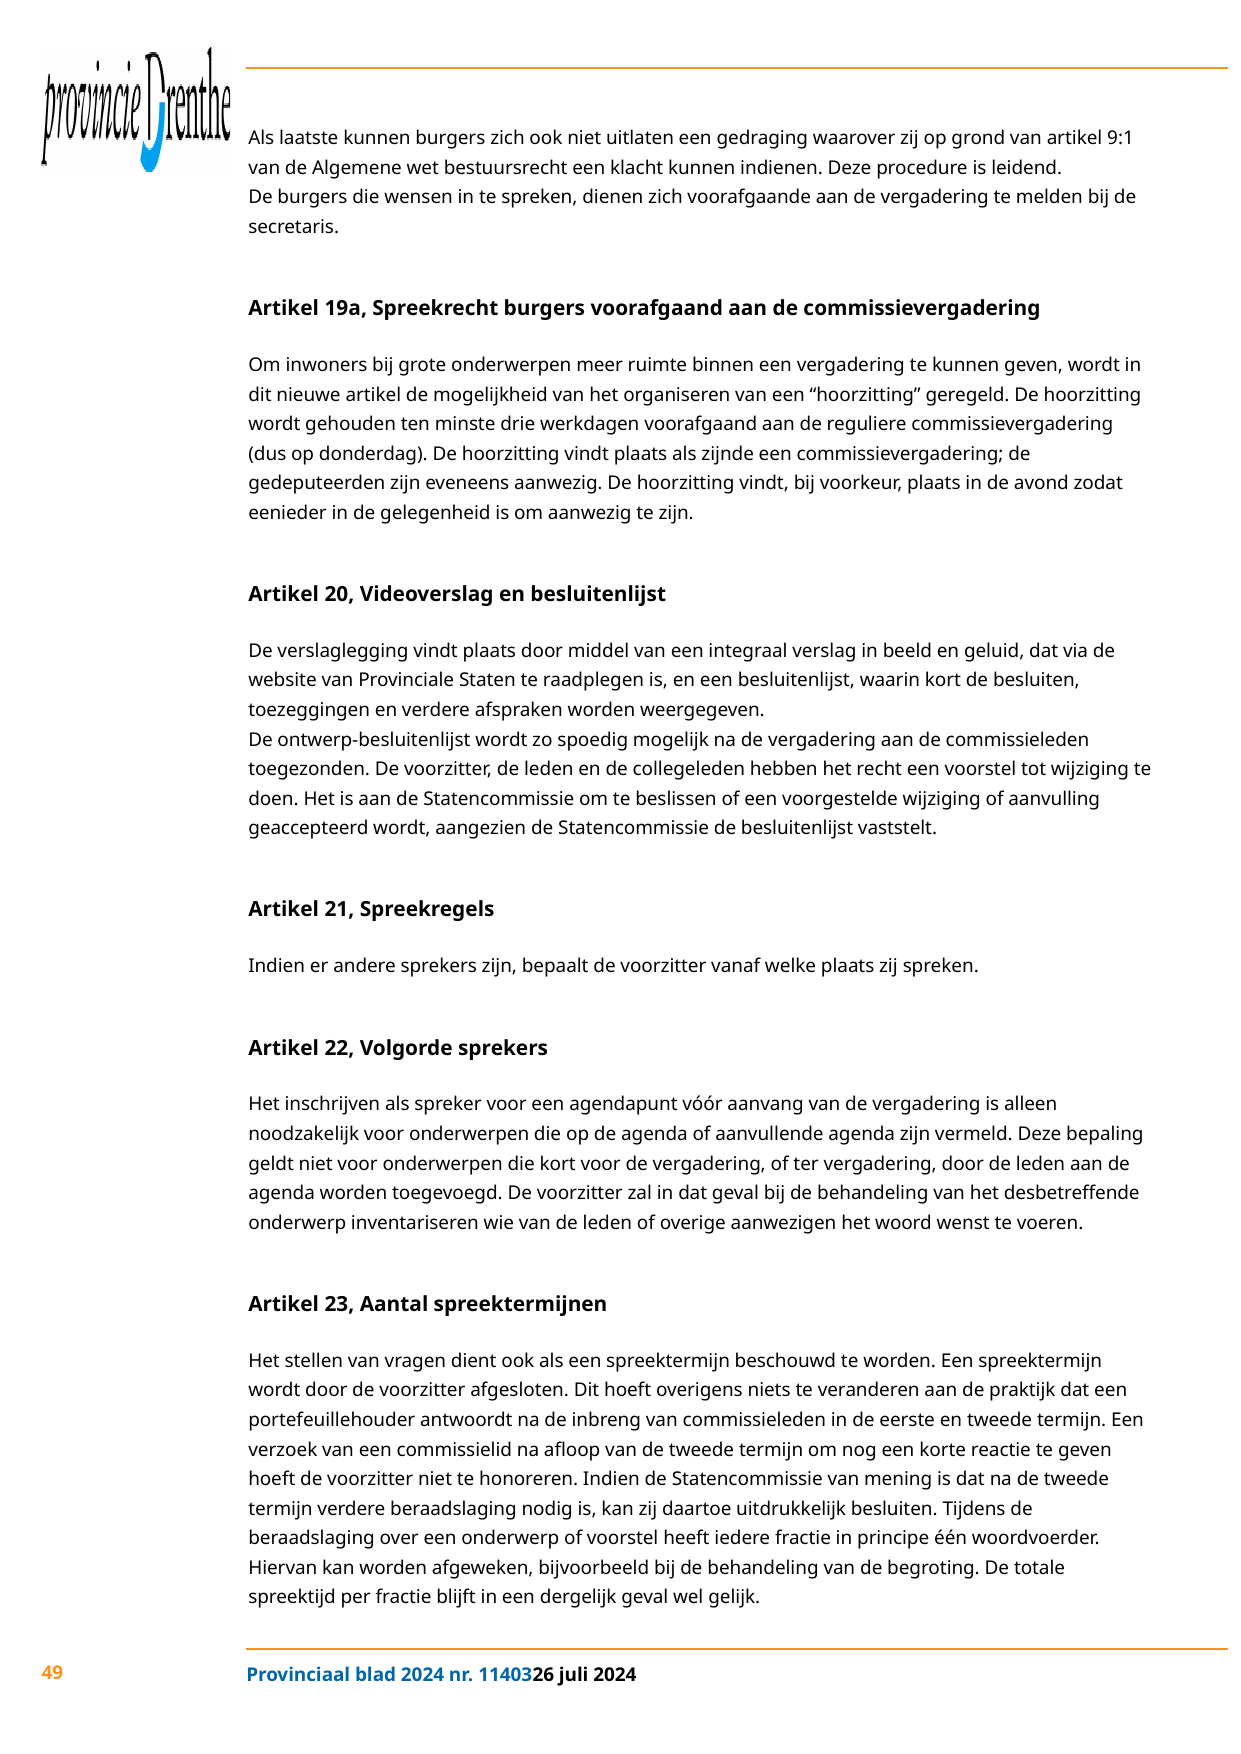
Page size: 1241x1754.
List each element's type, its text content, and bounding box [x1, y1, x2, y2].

text Het stellen van vragen dient ook als een spreektermijn beschouwd te worden. Een spreektermijn wordt door de voorzitter afgesloten. Dit hoeft overigens niets te veranderen aan de praktijk dat een portefeuillehouder antwoordt na de inbreng van commissieleden in de eerste en tweede termijn. Een verzoek van een commissielid na afloop van de tweede termijn om nog een korte reactie te geven hoeft de voorzitter niet te honoreren. Indien de Statencommissie van mening is dat na de tweede termijn verdere beraadslaging nodig is, kan zij daartoe uitdrukkelijk besluiten. Tijdens de beraadslaging over een onderwerp of voorstel heeft iedere fractie in principe één woordvoerder. Hiervan kan worden afgeweken, bijvoorbeeld bij de behandeling van de begroting. De totale spreektijd per fractie blijft in een dergelijk geval wel gelijk. [248, 1347, 1152, 1609]
text Artikel 22, Volgorde sprekers [248, 1033, 1152, 1061]
text Het inschrijven als spreker voor een agendapunt vóór aanvang van de vergadering is alleen noodzakelijk voor onderwerpen die op de agenda of aanvullende agenda zijn vermeld. Deze bepaling geldt niet voor onderwerpen die kort voor de vergadering, of ter vergadering, door de leden aan de agenda worden toegevoegd. De voorzitter zal in dat geval bij de behandeling van het desbetreffende onderwerp inventariseren wie van de leden of overige aanwezigen het woord wenst te voeren. [248, 1091, 1152, 1235]
picture [41, 47, 231, 172]
text Artikel 19a, Spreekrecht burgers voorafgaand aan de commissievergadering [248, 293, 1152, 322]
text De verslaglegging vindt plaats door middel van een integraal verslag in beeld en geluid, dat via de website van Provinciale Staten te raadplegen is, en een besluitenlijst, waarin kort de besluiten, toezeggingen en verdere afspraken worden weergegeven. [248, 637, 1152, 722]
text Artikel 21, Spreekregels [248, 894, 1152, 923]
text Om inwoners bij grote onderwerpen meer ruimte binnen een vergadering te kunnen geven, wordt in dit nieuwe artikel de mogelijkheid van het organiseren van een “hoorzitting’’ geregeld. De hoorzitting wordt gehouden ten minste drie werkdagen voorafgaand aan de reguliere commissievergadering (dus op donderdag). De hoorzitting vindt plaats als zijnde een commissievergadering; de gedeputeerden zijn eveneens aanwezig. De hoorzitting vindt, bij voorkeur, plaats in de avond zodat eenieder in de gelegenheid is om aanwezig te zijn. [248, 351, 1152, 525]
text Indien er andere sprekers zijn, bepaalt de voorzitter vanaf welke plaats zij spreken. [248, 953, 1152, 978]
text De ontwerp-besluitenlijst wordt zo spoedig mogelijk na de vergadering aan de commissieleden toegezonden. De voorzitter, de leden en de collegeleden hebben het recht een voorstel tot wijziging te doen. Het is aan de Statencommissie om te beslissen of een voorgestelde wijziging of aanvulling geaccepteerd wordt, aangezien de Statencommissie de besluitenlijst vaststelt. [248, 726, 1152, 840]
text Artikel 23, Aantal spreektermijnen [248, 1289, 1152, 1317]
text Als laatste kunnen burgers zich ook niet uitlaten een gedraging waarover zij op grond van artikel 9:1 van de Algemene wet bestuursrecht een klacht kunnen indienen. Deze procedure is leidend. [248, 124, 1152, 180]
text Artikel 20, Videoverslag en besluitenlijst [248, 579, 1152, 607]
text De burgers die wensen in te spreken, dienen zich voorafgaande aan de vergadering te melden bij de secretaris. [248, 183, 1152, 239]
